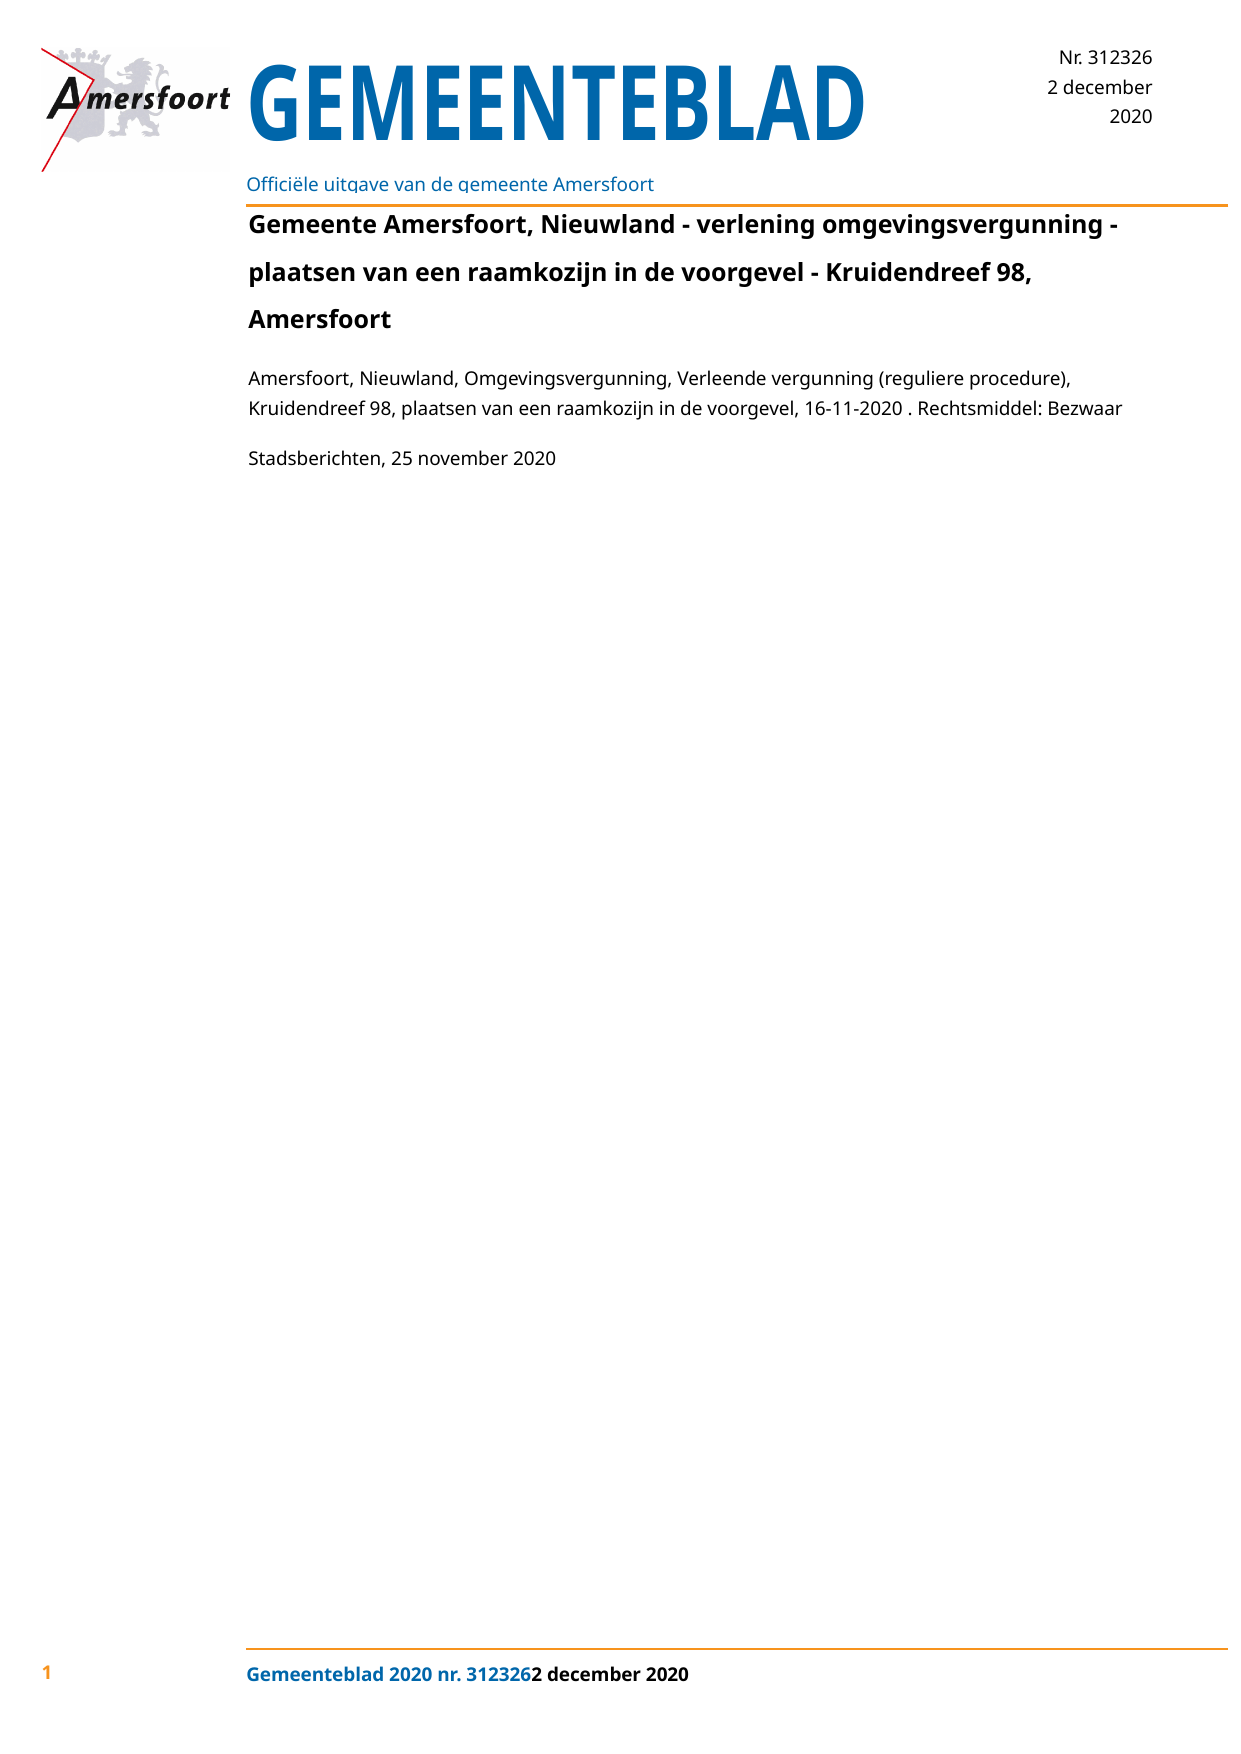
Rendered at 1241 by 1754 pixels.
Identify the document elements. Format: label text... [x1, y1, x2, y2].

text Stadsberichten, 25 november 2020 [248, 446, 1152, 471]
picture [41, 47, 231, 172]
text Amersfoort, Nieuwland, Omgevingsvergunning, Verleende vergunning (reguliere procedure), Kruidendreef 98, plaatsen van een raamkozijn in de voorgevel, 16-11-2020 . Rechtsmiddel: Bezwaar [248, 366, 1152, 421]
text Gemeente Amersfoort, Nieuwland - verlening omgevingsvergunning - plaatsen van een raamkozijn in de voorgevel - Kruidendreef 98, Amersfoort [248, 207, 1152, 336]
